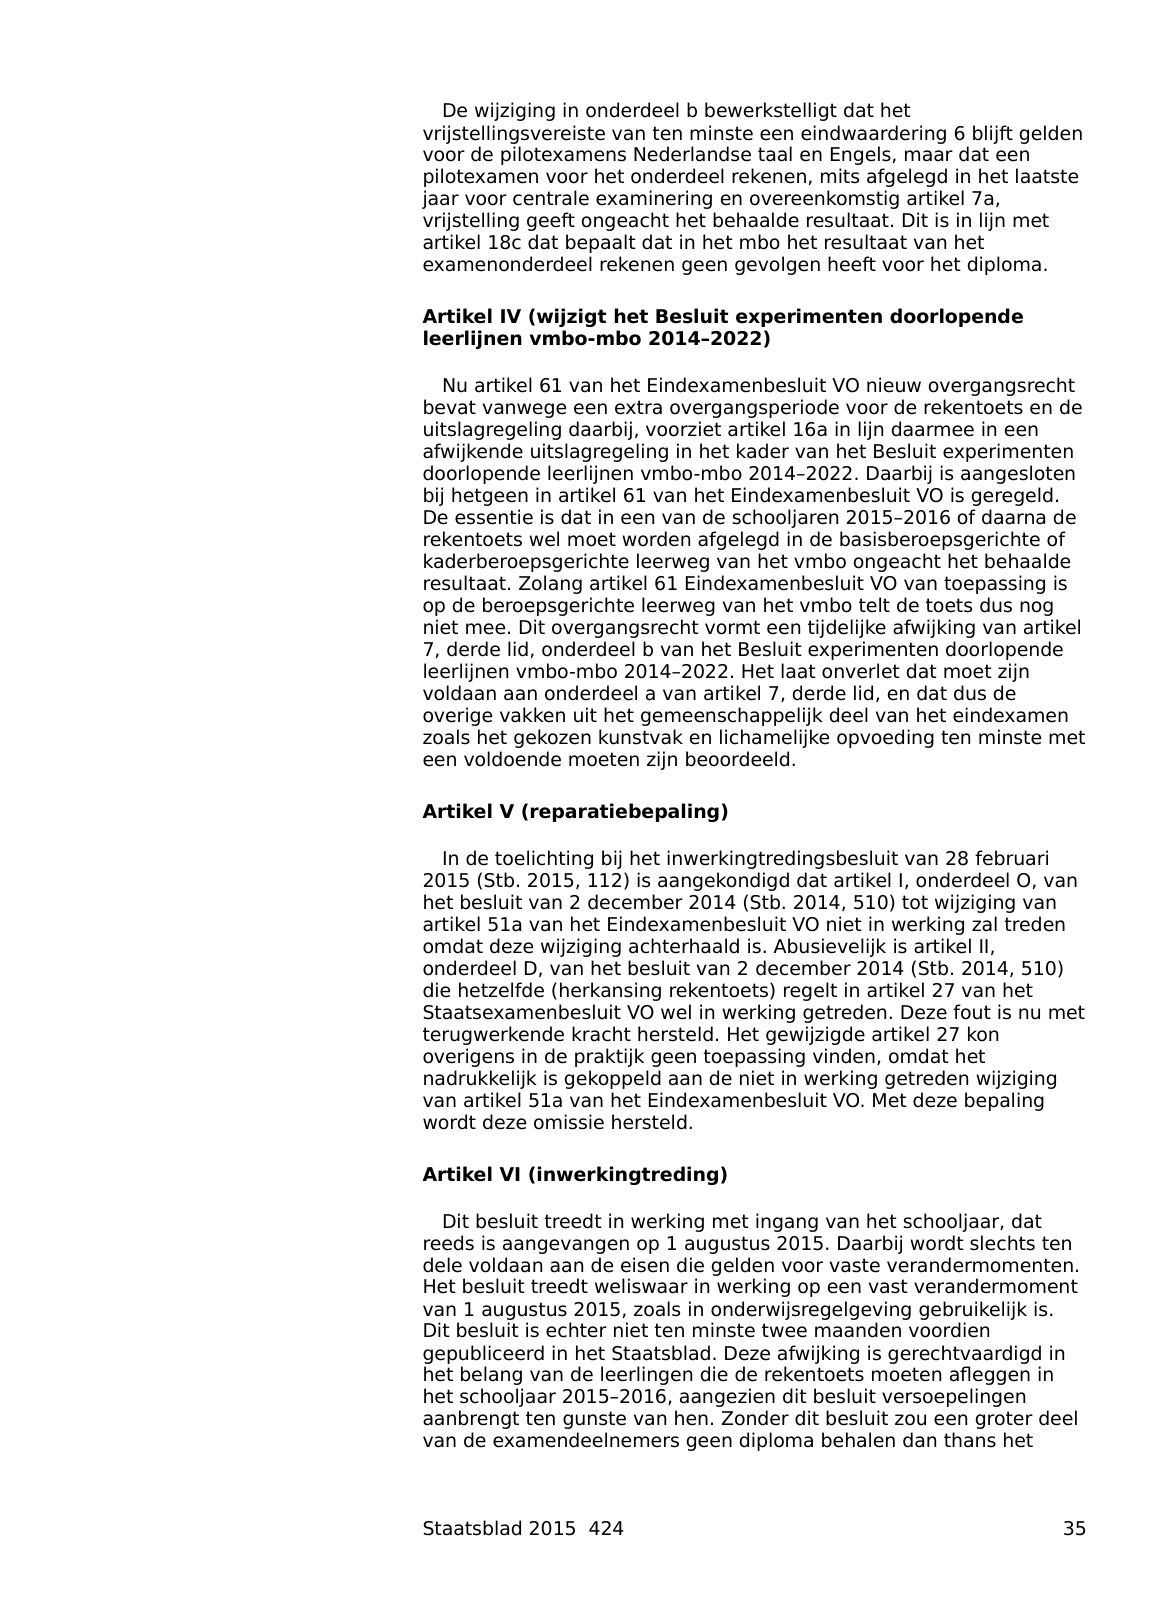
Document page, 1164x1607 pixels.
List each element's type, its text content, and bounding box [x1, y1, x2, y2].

text De wijziging in onderdeel b bewerkstelligt dat het vrijstellingsvereiste van ten minste een eindwaardering 6 blijft gelden voor de pilotexamens Nederlandse taal en Engels, maar dat een pilotexamen voor het onderdeel rekenen, mits afgelegd in het laatste jaar voor centrale examinering en overeenkomstig artikel 7a, vrijstelling geeft ongeacht het behaalde resultaat. Dit is in lijn met artikel 18c dat bepaalt dat in het mbo het resultaat van het examenonderdeel rekenen geen gevolgen heeft voor het diploma. [422, 100, 1087, 276]
text In de toelichting bij het inwerkingtredingsbesluit van 28 februari 2015 (Stb. 2015, 112) is aangekondigd dat artikel I, onderdeel O, van het besluit van 2 december 2014 (Stb. 2014, 510) tot wijziging van artikel 51a van het Eindexamenbesluit VO niet in werking zal treden omdat deze wijziging achterhaald is. Abusievelijk is artikel II, onderdeel D, van het besluit van 2 december 2014 (Stb. 2014, 510) die hetzelfde (herkansing rekentoets) regelt in artikel 27 van het Staatsexamenbesluit VO wel in werking getreden. Deze fout is nu met terugwerkende kracht hersteld. Het gewijzigde artikel 27 kon overigens in de praktijk geen toepassing vinden, omdat het nadrukkelijk is gekoppeld aan de niet in werking getreden wijziging van artikel 51a van het Eindexamenbesluit VO. Met deze bepaling wordt deze omissie hersteld. [422, 848, 1087, 1133]
subtitle Artikel IV (wijzigt het Besluit experimenten doorlopende leerlijnen vmbo-mbo 2014–2022) [422, 306, 1087, 350]
text Nu artikel 61 van het Eindexamenbesluit VO nieuw overgangsrecht bevat vanwege een extra overgangsperiode voor de rekentoets en de uitslagregeling daarbij, voorziet artikel 16a in lijn daarmee in een afwijkende uitslagregeling in het kader van het Besluit experimenten doorlopende leerlijnen vmbo-mbo 2014–2022. Daarbij is aangesloten bij hetgeen in artikel 61 van het Eindexamenbesluit VO is geregeld. De essentie is dat in een van de schooljaren 2015–2016 of daarna de rekentoets wel moet worden afgelegd in de basisberoepsgerichte of kaderberoepsgerichte leerweg van het vmbo ongeacht het behaalde resultaat. Zolang artikel 61 Eindexamenbesluit VO van toepassing is op de beroepsgerichte leerweg van het vmbo telt de toets dus nog niet mee. Dit overgangsrecht vormt een tijdelijke afwijking van artikel 7, derde lid, onderdeel b van het Besluit experimenten doorlopende leerlijnen vmbo-mbo 2014–2022. Het laat onverlet dat moet zijn voldaan aan onderdeel a van artikel 7, derde lid, en dat dus de overige vakken uit het gemeenschappelijk deel van het eindexamen zoals het gekozen kunstvak en lichamelijke opvoeding ten minste met een voldoende moeten zijn beoordeeld. [422, 375, 1087, 771]
subtitle Artikel VI (inwerkingtreding) [422, 1163, 1087, 1186]
text Dit besluit treedt in werking met ingang van het schooljaar, dat reeds is aangevangen op 1 augustus 2015. Daarbij wordt slechts ten dele voldaan aan de eisen die gelden voor vaste verandermomenten. Het besluit treedt weliswaar in werking op een vast verandermoment van 1 augustus 2015, zoals in onderwijsregelgeving gebruikelijk is. Dit besluit is echter niet ten minste twee maanden voordien gepubliceerd in het Staatsblad. Deze afwijking is gerechtvaardigd in het belang van de leerlingen die de rekentoets moeten afleggen in het schooljaar 2015–2016, aangezien dit besluit versoepelingen aanbrengt ten gunste van hen. Zonder dit besluit zou een groter deel van de examendeelnemers geen diploma behalen dan thans het [422, 1211, 1087, 1452]
subtitle Artikel V (reparatiebepaling) [422, 801, 1087, 823]
